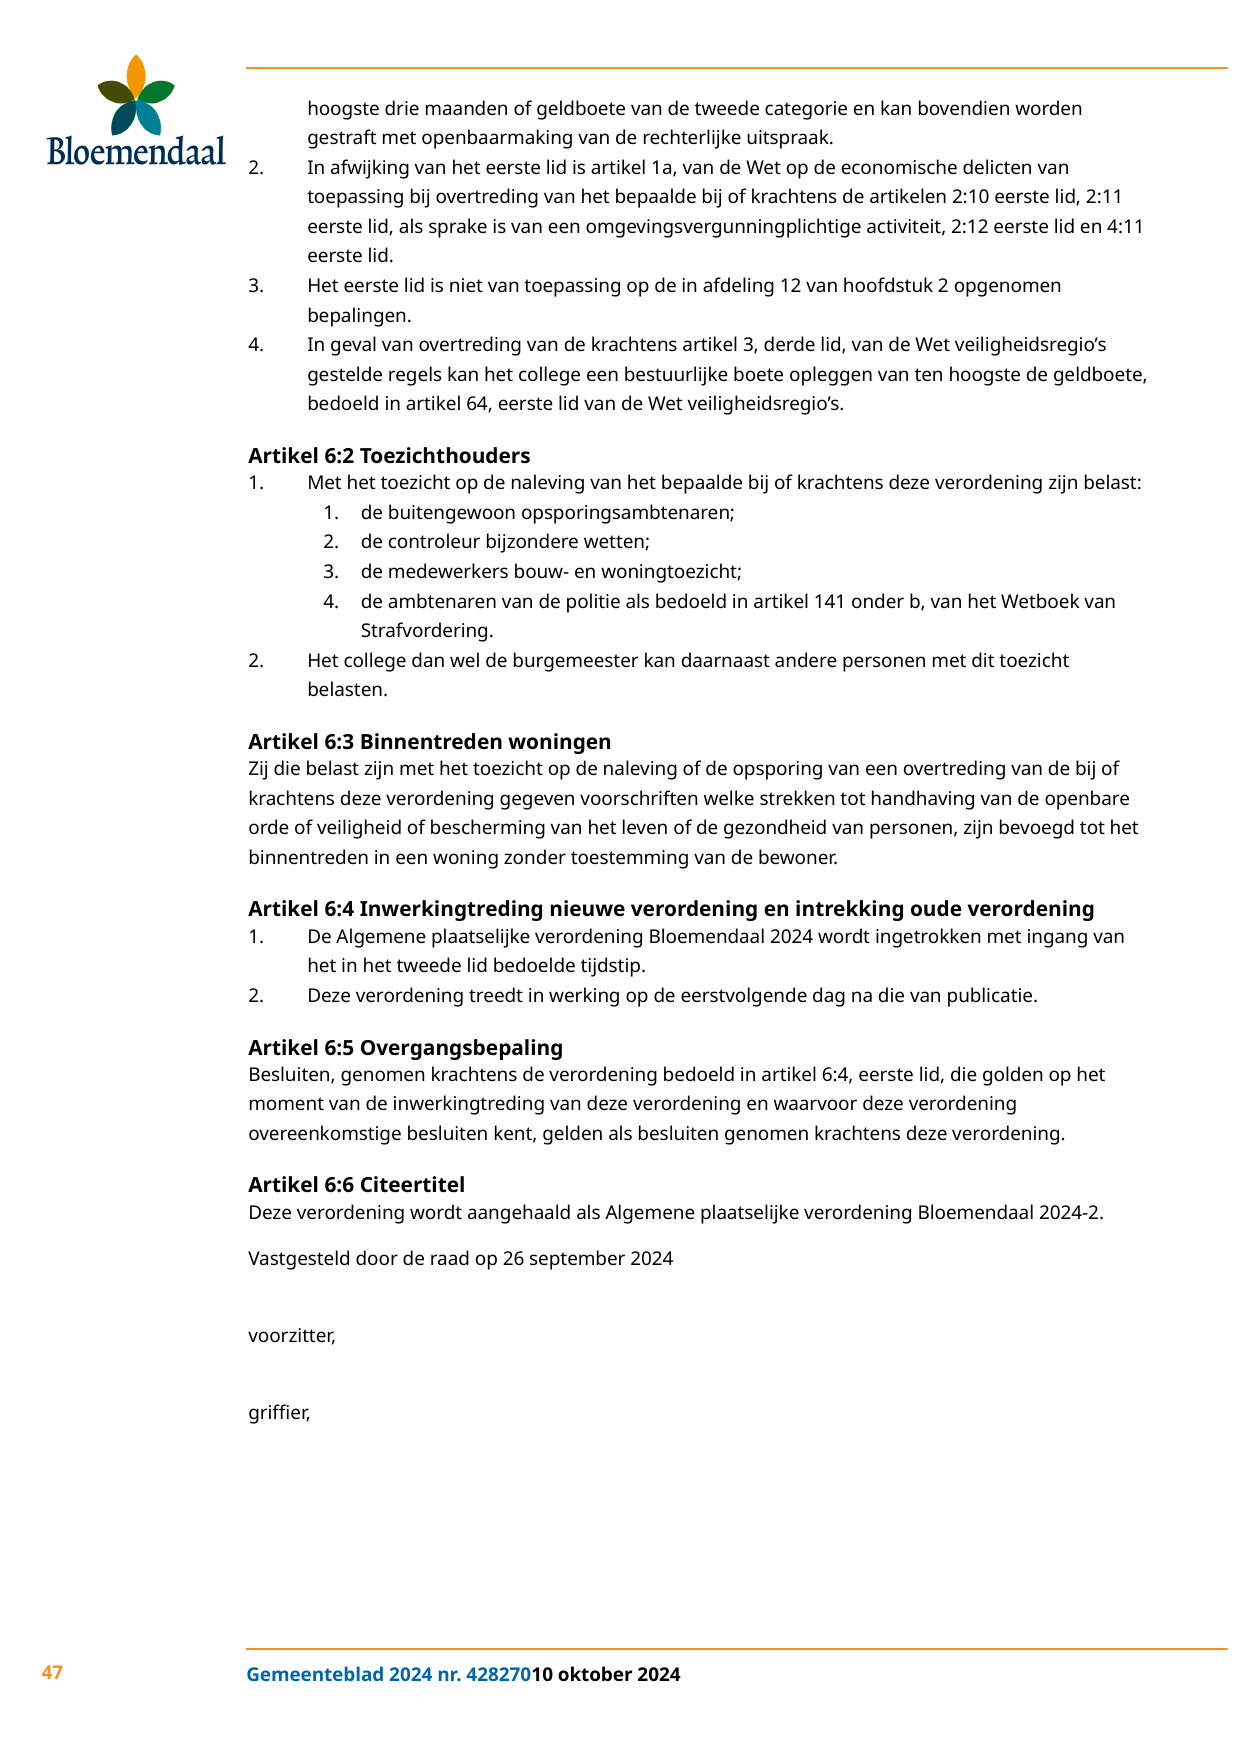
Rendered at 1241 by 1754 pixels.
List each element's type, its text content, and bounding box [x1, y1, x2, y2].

text Artikel 6:2 Toezichthouders [248, 441, 1152, 469]
text Artikel 6:3 Binnentreden woningen [248, 727, 1152, 755]
list Het college dan wel de burgemeester kan daarnaast andere personen met dit toezicht belasten. [248, 647, 1152, 702]
list Het eerste lid is niet van toepassing op de in afdeling 12 van hoofdstuk 2 opgenomen bepalingen. [248, 272, 1152, 328]
list hoogste drie maanden of geldboete van de tweede categorie en kan bovendien worden gestraft met openbaarmaking van de rechterlijke uitspraak. [248, 95, 1152, 150]
list Met het toezicht op de naleving van het bepaalde bij of krachtens deze verordening zijn belast: [248, 469, 1152, 495]
text Vastgesteld door de raad op 26 september 2024 [248, 1245, 1152, 1270]
text griffier, [248, 1399, 1152, 1425]
list de controleur bijzondere wetten; [323, 529, 1152, 554]
text Artikel 6:5 Overgangsbepaling [248, 1033, 1152, 1061]
list In afwijking van het eerste lid is artikel 1a, van de Wet op de economische delicten van toepassing bij overtreding van het bepaalde bij of krachtens de artikelen 2:10 eerste lid, 2:11 eerste lid, als sprake is van een omgevingsvergunningplichtige activiteit, 2:12 eerste lid en 4:11 eerste lid. [248, 154, 1152, 268]
text Artikel 6:6 Citeertitel [248, 1171, 1152, 1199]
list de buitengewoon opsporingsambtenaren; [323, 499, 1152, 525]
text Deze verordening wordt aangehaald als Algemene plaatselijke verordening Bloemendaal 2024-2. [248, 1199, 1152, 1225]
list Deze verordening treedt in werking op de eerstvolgende dag na die van publicatie. [248, 982, 1152, 1008]
list In geval van overtreding van de krachtens artikel 3, derde lid, van de Wet veiligheidsregio’s gestelde regels kan het college een bestuurlijke boete opleggen van ten hoogste de geldboete, bedoeld in artikel 64, eerste lid van de Wet veiligheidsregio’s. [248, 331, 1152, 416]
text voorzitter, [248, 1322, 1152, 1348]
list de ambtenaren van de politie als bedoeld in artikel 141 onder b, van het Wetboek van Strafvordering. [323, 588, 1152, 643]
text Zij die belast zijn met het toezicht op de naleving of de opsporing van een overtreding van de bij of krachtens deze verordening gegeven voorschriften welke strekken tot handhaving van de openbare orde of veiligheid of bescherming van het leven of de gezondheid van personen, zijn bevoegd tot het binnentreden in een woning zonder toestemming van de bewoner. [248, 755, 1152, 870]
text Besluiten, genomen krachtens de verordening bedoeld in artikel 6:4, eerste lid, die golden op het moment van de inwerkingtreding van deze verordening en waarvoor deze verordening overeenkomstige besluiten kent, gelden als besluiten genomen krachtens deze verordening. [248, 1061, 1152, 1146]
text Artikel 6:4 Inwerkingtreding nieuwe verordening en intrekking oude verordening [248, 894, 1152, 923]
list De Algemene plaatselijke verordening Bloemendaal 2024 wordt ingetrokken met ingang van het in het tweede lid bedoelde tijdstip. [248, 923, 1152, 978]
picture [41, 47, 231, 172]
list de medewerkers bouw- en woningtoezicht; [323, 558, 1152, 584]
